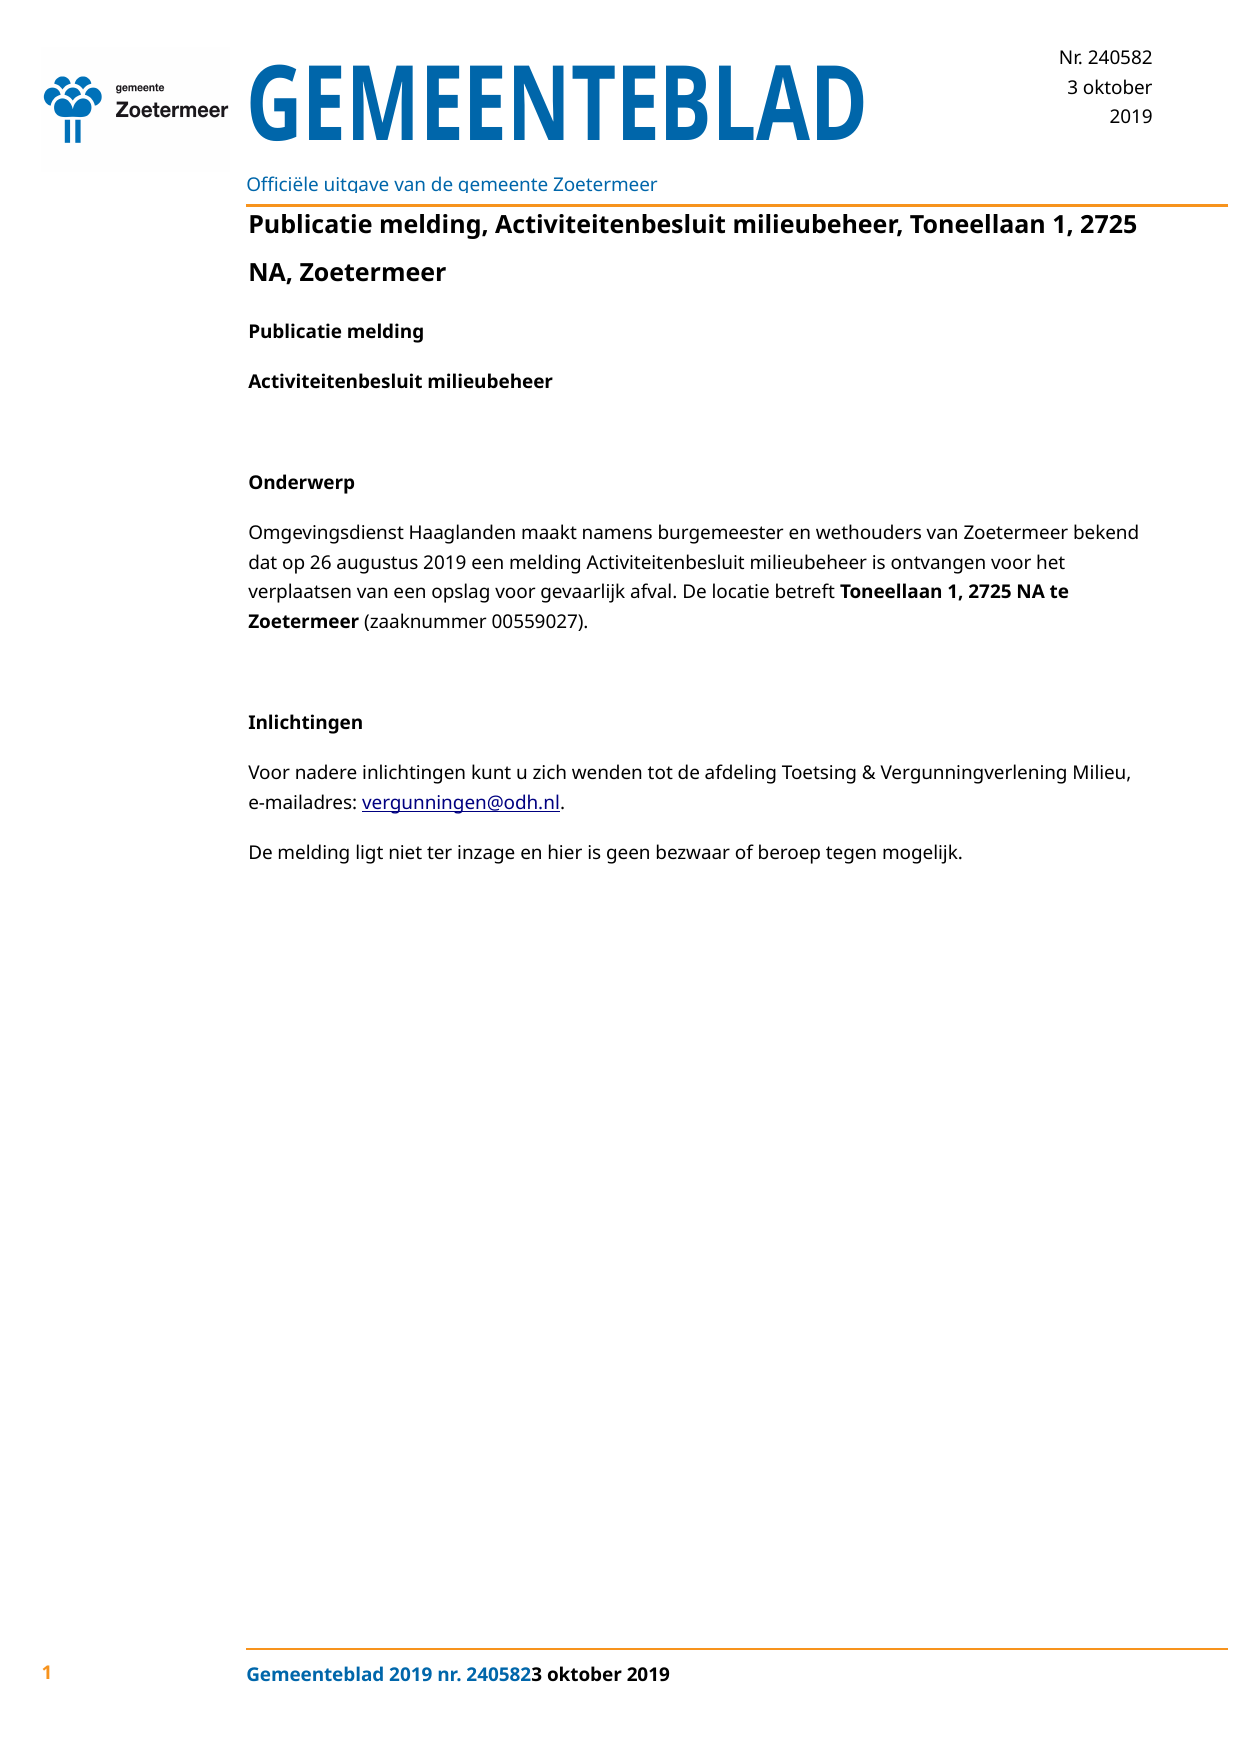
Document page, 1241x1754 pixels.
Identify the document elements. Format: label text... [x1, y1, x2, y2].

text Onderwerp [248, 469, 1152, 495]
text Omgevingsdienst Haaglanden maakt namens burgemeester en wethouders van Zoetermeer bekend dat op 26 augustus 2019 een melding Activiteitenbesluit milieubeheer is ontvangen voor het verplaatsen van een opslag voor gevaarlijk afval. De locatie betreft Toneellaan 1, 2725 NA te Zoetermeer (zaaknummer 00559027). [248, 519, 1152, 634]
picture [41, 47, 231, 172]
text De melding ligt niet ter inzage en hier is geen bezwaar of beroep tegen mogelijk. [248, 839, 1152, 865]
text Publicatie melding, Activiteitenbesluit milieubeheer, Toneellaan 1, 2725 NA, Zoetermeer [248, 207, 1152, 288]
text Publicatie melding [248, 318, 1152, 344]
text Voor nadere inlichtingen kunt u zich wenden tot de afdeling Toetsing & Vergunningverlening Milieu, e-mailadres: vergunningen@odh.nl. [248, 759, 1152, 815]
text Activiteitenbesluit milieubeheer [248, 368, 1152, 394]
text Inlichtingen [248, 709, 1152, 735]
